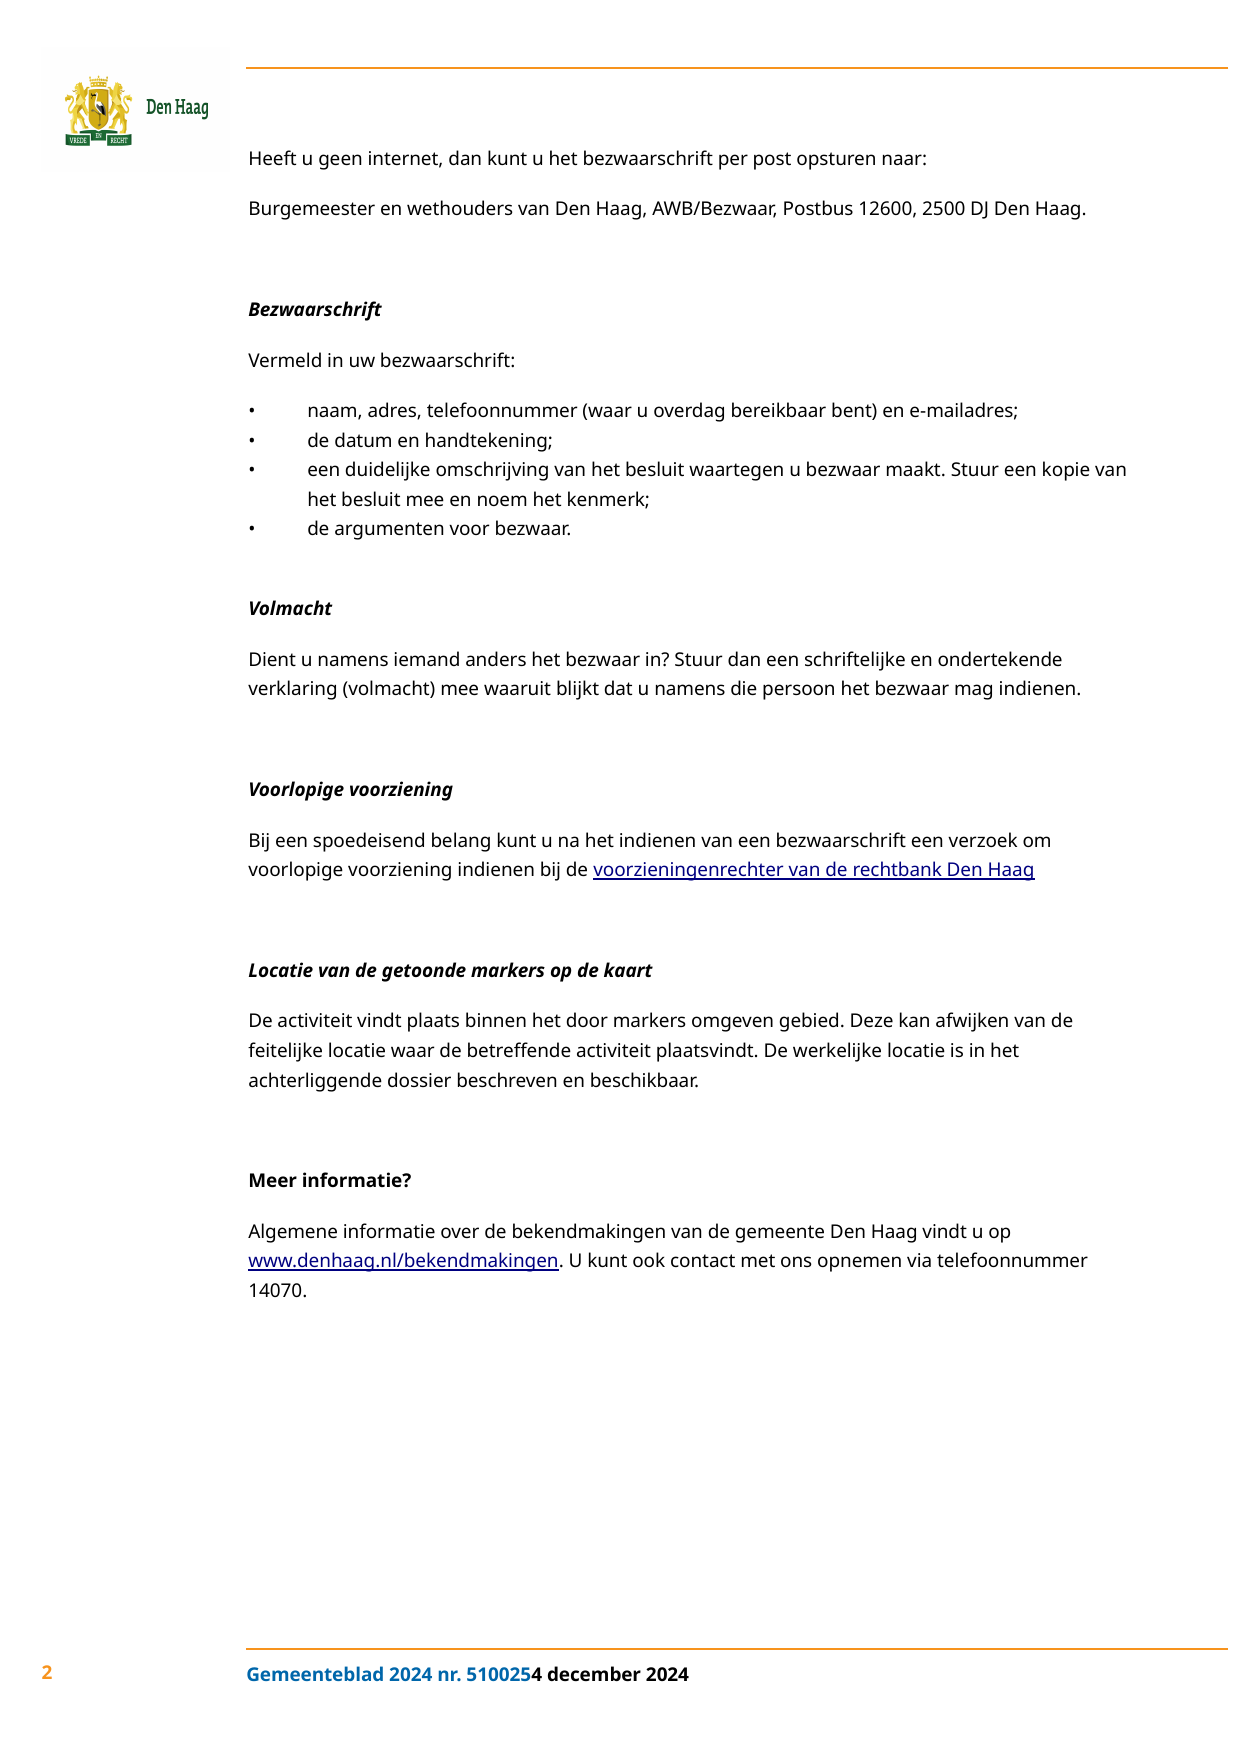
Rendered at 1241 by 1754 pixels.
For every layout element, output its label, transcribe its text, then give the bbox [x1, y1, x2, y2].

text Heeft u geen internet, dan kunt u het bezwaarschrift per post opsturen naar: [248, 145, 1152, 171]
text Locatie van de getoonde markers op de kaart [248, 957, 1152, 983]
text Dient u namens iemand anders het bezwaar in? Stuur dan een schriftelijke en ondertekende verklaring (volmacht) mee waaruit blijkt dat u namens die persoon het bezwaar mag indienen. [248, 646, 1152, 701]
list de argumenten voor bezwaar. [248, 516, 1152, 541]
picture [41, 47, 231, 172]
text Volmacht [248, 596, 1152, 621]
list de datum en handtekening; [248, 427, 1152, 453]
list naam, adres, telefoonnummer (waar u overdag bereikbaar bent) en e-mailadres; [248, 397, 1152, 423]
text Bij een spoedeisend belang kunt u na het indienen van een bezwaarschrift een verzoek om voorlopige voorziening indienen bij de voorzieningenrechter van de rechtbank Den Haag [248, 827, 1152, 882]
text Algemene informatie over de bekendmakingen van de gemeente Den Haag vindt u op www.denhaag.nl/bekendmakingen. U kunt ook contact met ons opnemen via telefoonnummer 14070. [248, 1218, 1152, 1303]
text Meer informatie? [248, 1168, 1152, 1193]
text De activiteit vindt plaats binnen het door markers omgeven gebied. Deze kan afwijken van de feitelijke locatie waar de betreffende activiteit plaatsvindt. De werkelijke locatie is in het achterliggende dossier beschreven en beschikbaar. [248, 1008, 1152, 1093]
list een duidelijke omschrijving van het besluit waartegen u bezwaar maakt. Stuur een kopie van het besluit mee en noem het kenmerk; [248, 456, 1152, 512]
text Bezwaarschrift [248, 296, 1152, 322]
text Burgemeester en wethouders van Den Haag, AWB/Bezwaar, Postbus 12600, 2500 DJ Den Haag. [248, 196, 1152, 221]
text Vermeld in uw bezwaarschrift: [248, 347, 1152, 373]
text Voorlopige voorziening [248, 776, 1152, 802]
